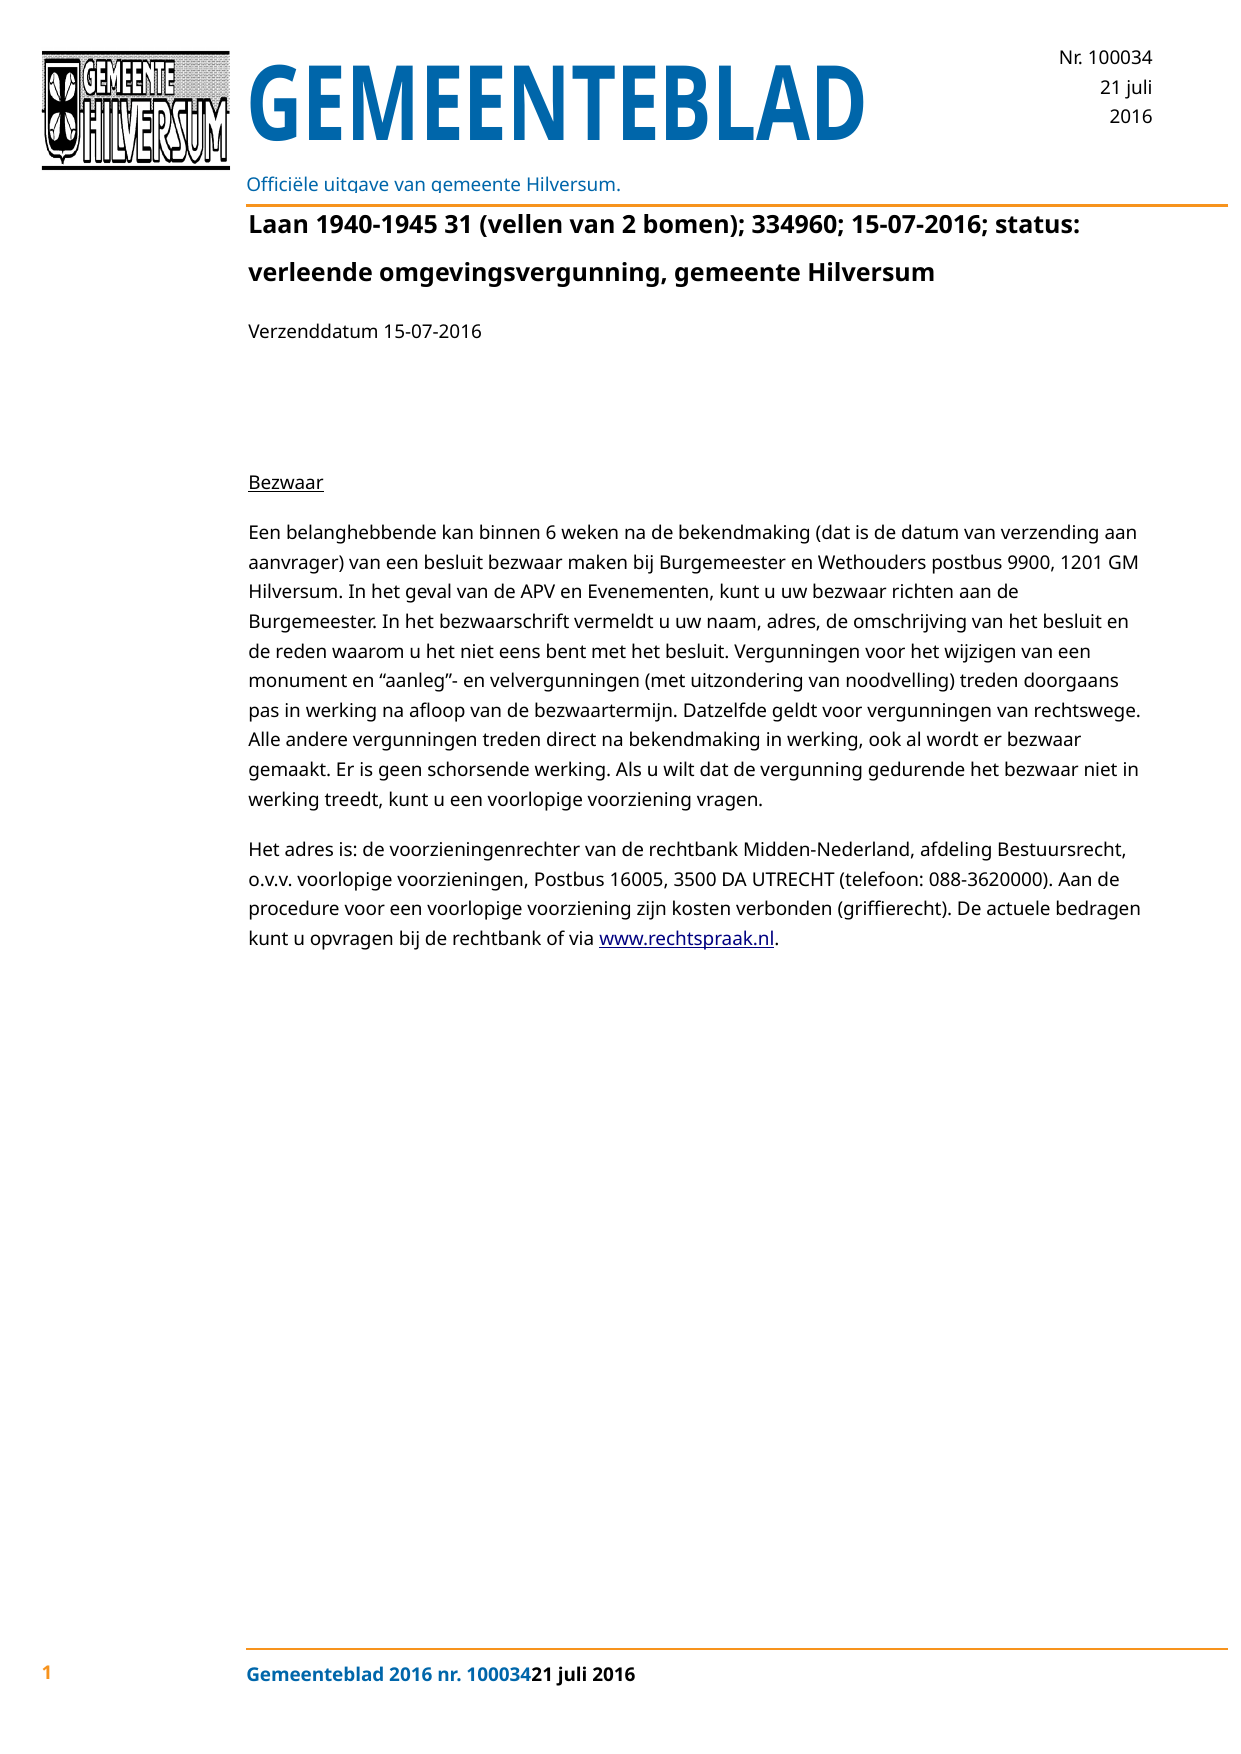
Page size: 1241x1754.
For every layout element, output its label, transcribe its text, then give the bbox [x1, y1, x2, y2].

picture [41, 47, 231, 172]
text Laan 1940-1945 31 (vellen van 2 bomen); 334960; 15-07-2016; status: verleende omgevingsvergunning, gemeente Hilversum [248, 207, 1152, 288]
text Het adres is: de voorzieningenrechter van de rechtbank Midden-Nederland, afdeling Bestuursrecht, o.v.v. voorlopige voorzieningen, Postbus 16005, 3500 DA UTRECHT (telefoon: 088-3620000). Aan de procedure voor een voorlopige voorziening zijn kosten verbonden (griffierecht). De actuele bedragen kunt u opvragen bij de rechtbank of via www.rechtspraak.nl. [248, 836, 1152, 951]
text Verzenddatum 15-07-2016 [248, 318, 1152, 344]
text Bezwaar [248, 469, 1152, 495]
text Een belanghebbende kan binnen 6 weken na de bekendmaking (dat is de datum van verzending aan aanvrager) van een besluit bezwaar maken bij Burgemeester en Wethouders postbus 9900, 1201 GM Hilversum. In het geval van de APV en Evenementen, kunt u uw bezwaar richten aan de Burgemeester. In het bezwaarschrift vermeldt u uw naam, adres, de omschrijving van het besluit en de reden waarom u het niet eens bent met het besluit. Vergunningen voor het wijzigen van een monument en “aanleg”- en velvergunningen (met uitzondering van noodvelling) treden doorgaans pas in werking na afloop van de bezwaartermijn. Datzelfde geldt voor vergunningen van rechtswege. Alle andere vergunningen treden direct na bekendmaking in werking, ook al wordt er bezwaar gemaakt. Er is geen schorsende werking. Als u wilt dat de vergunning gedurende het bezwaar niet in werking treedt, kunt u een voorlopige voorziening vragen. [248, 519, 1152, 812]
